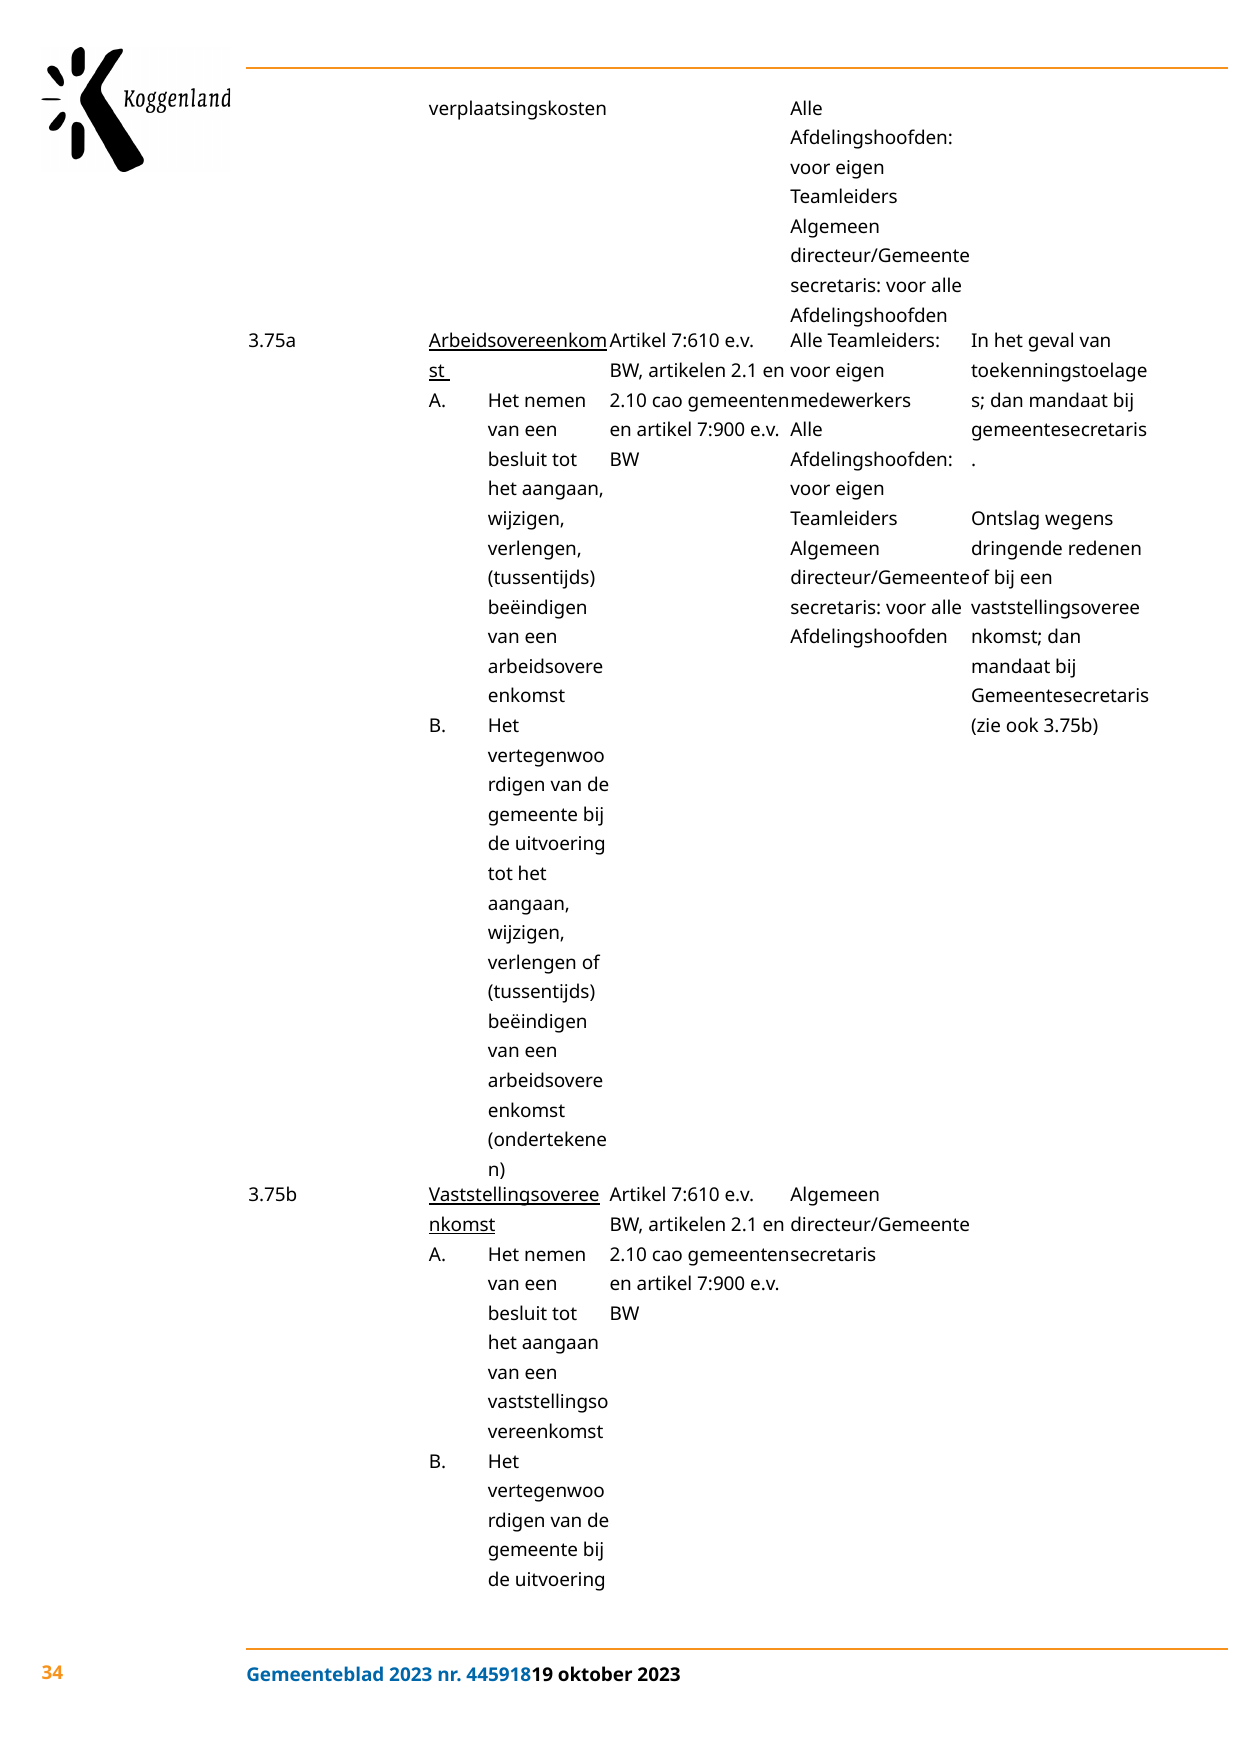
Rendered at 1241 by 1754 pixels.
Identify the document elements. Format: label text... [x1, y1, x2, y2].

table_cell In het geval van toekenningstoelages; dan mandaat bij gemeentesecretaris. Ontslag wegens dringende redenen of bij een vaststellingsovereenkomst; dan mandaat bij Gemeentesecretaris (zie ook 3.75b) [971, 328, 1152, 1182]
table_cell 3.75a [248, 328, 429, 1182]
table_cell Algemeen directeur/Gemeentesecretaris [790, 1182, 971, 1592]
table_cell [971, 95, 1152, 328]
table_cell Artikel 7:610 e.v. BW, artikelen 2.1 en 2.10 cao gemeenten en artikel 7:900 e.v. BW [609, 328, 790, 1182]
table_cell Vaststellingsovereenkomst Het nemen van een besluit tot het aangaan van een vaststellingsovereenkomst Het vertegenwoordigen van de gemeente bij de uitvoering [429, 1182, 609, 1592]
table_cell 3.75b [248, 1182, 429, 1592]
table_cell Arbeidsovereenkomst Het nemen van een besluit tot het aangaan, wijzigen, verlengen, (tussentijds) beëindigen van een arbeidsovereenkomst Het vertegenwoordigen van de gemeente bij de uitvoering tot het aangaan, wijzigen, verlengen of (tussentijds) beëindigen van een arbeidsovereenkomst (ondertekenen) [429, 328, 609, 1182]
table_cell verplaatsingskosten [429, 95, 609, 328]
table_cell [609, 95, 790, 328]
table_cell Alle Afdelingshoofden: voor eigen Teamleiders Algemeen directeur/Gemeentesecretaris: voor alle Afdelingshoofden [790, 95, 971, 328]
table_cell Artikel 7:610 e.v. BW, artikelen 2.1 en 2.10 cao gemeenten en artikel 7:900 e.v. BW [609, 1182, 790, 1592]
table_cell [248, 95, 429, 328]
table_cell [971, 1182, 1152, 1592]
table_cell Alle Teamleiders: voor eigen medewerkers Alle Afdelingshoofden: voor eigen Teamleiders Algemeen directeur/Gemeentesecretaris: voor alle Afdelingshoofden [790, 328, 971, 1182]
picture [41, 47, 231, 172]
